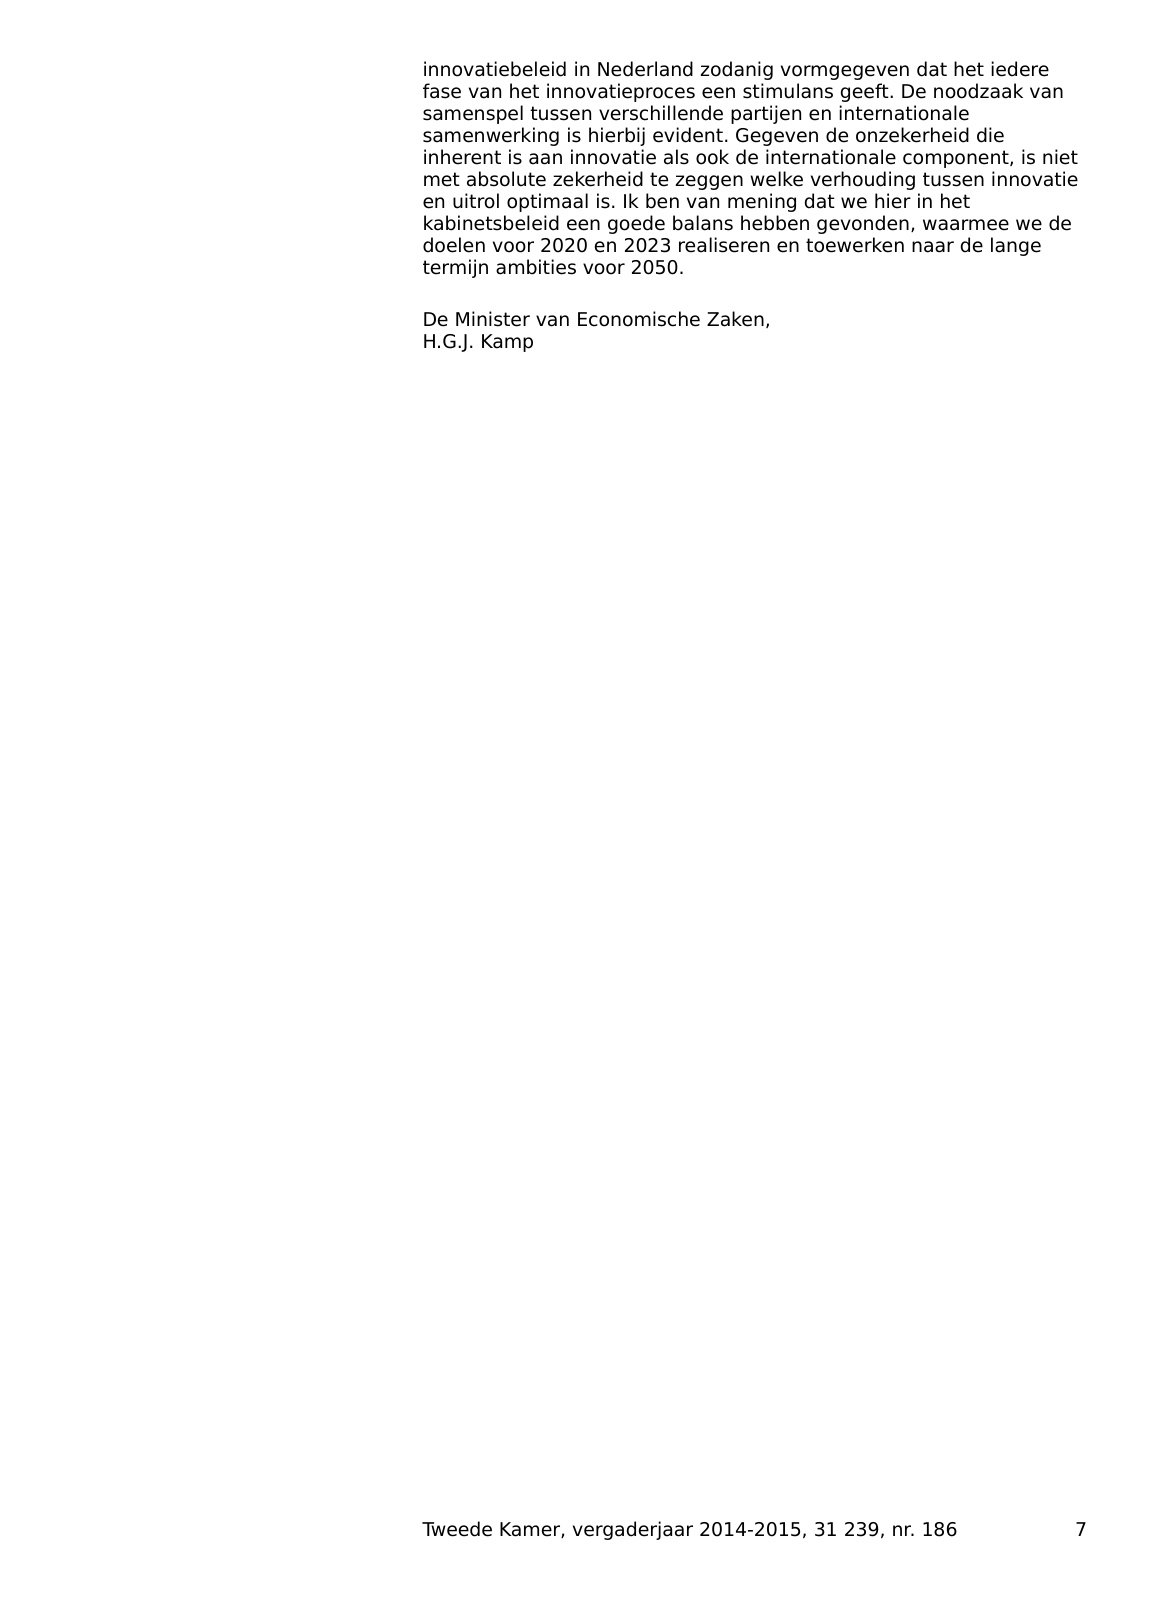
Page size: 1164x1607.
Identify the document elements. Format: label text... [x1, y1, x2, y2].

text innovatiebeleid in Nederland zodanig vormgegeven dat het iedere fase van het innovatieproces een stimulans geeft. De noodzaak van samenspel tussen verschillende partijen en internationale samenwerking is hierbij evident. Gegeven de onzekerheid die inherent is aan innovatie als ook de internationale component, is niet met absolute zekerheid te zeggen welke verhouding tussen innovatie en uitrol optimaal is. Ik ben van mening dat we hier in het kabinetsbeleid een goede balans hebben gevonden, waarmee we de doelen voor 2020 en 2023 realiseren en toewerken naar de lange termijn ambities voor 2050. [422, 59, 1087, 279]
text De Minister van Economische Zaken, H.G.J. Kamp [422, 309, 1087, 353]
